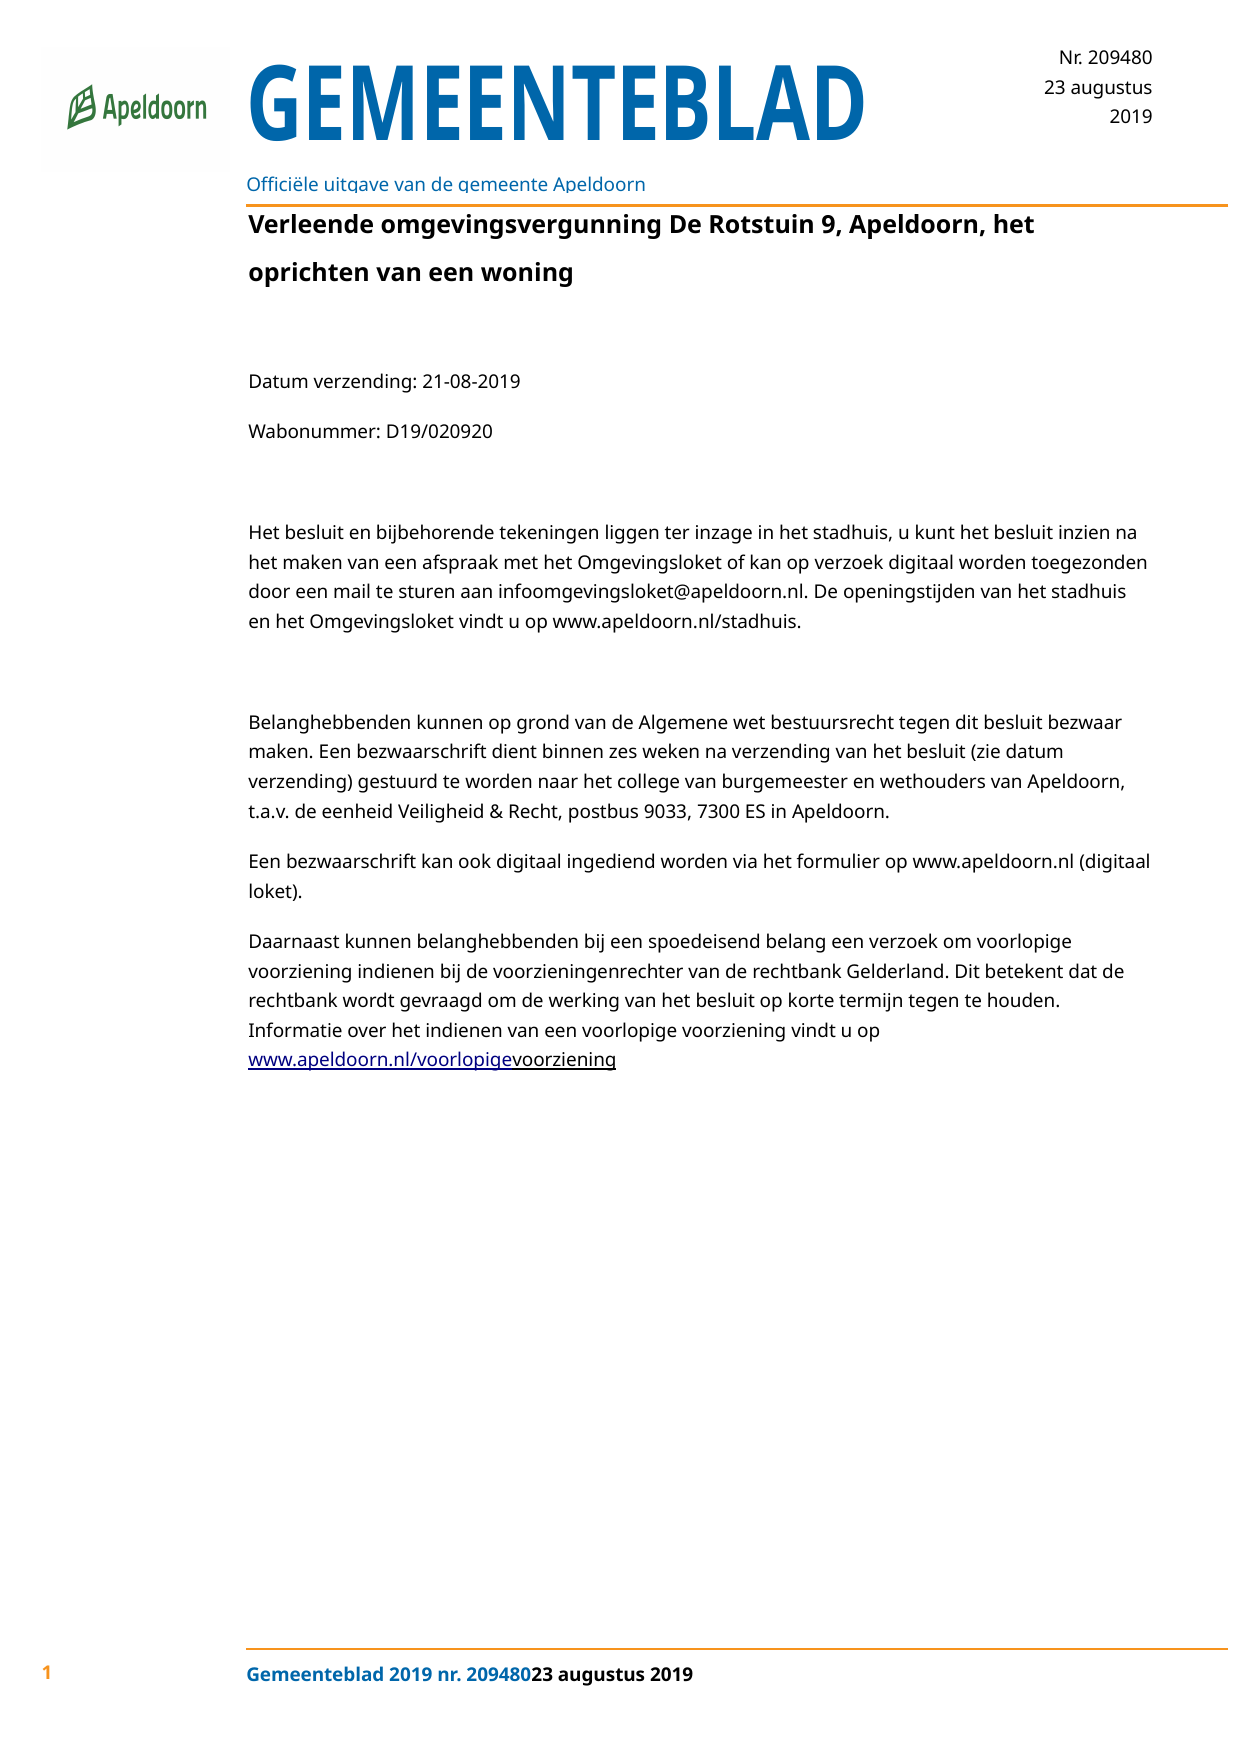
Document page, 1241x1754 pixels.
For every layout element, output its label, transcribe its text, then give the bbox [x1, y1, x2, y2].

text Verleende omgevingsvergunning De Rotstuin 9, Apeldoorn, het oprichten van een woning [248, 207, 1152, 288]
text Het besluit en bijbehorende tekeningen liggen ter inzage in het stadhuis, u kunt het besluit inzien na het maken van een afspraak met het Omgevingsloket of kan op verzoek digitaal worden toegezonden door een mail te sturen aan infoomgevingsloket@apeldoorn.nl. De openingstijden van het stadhuis en het Omgevingsloket vindt u op www.apeldoorn.nl/stadhuis. [248, 519, 1152, 634]
picture [41, 47, 231, 172]
text Een bezwaarschrift kan ook digitaal ingediend worden via het formulier op www.apeldoorn.nl (digitaal loket). [248, 848, 1152, 904]
text Daarnaast kunnen belanghebbenden bij een spoedeisend belang een verzoek om voorlopige voorziening indienen bij de voorzieningenrechter van de rechtbank Gelderland. Dit betekent dat de rechtbank wordt gevraagd om de werking van het besluit op korte termijn tegen te houden. Informatie over het indienen van een voorlopige voorziening vindt u op www.apeldoorn.nl/voorlopigevoorziening [248, 928, 1152, 1072]
text Wabonummer: D19/020920 [248, 419, 1152, 444]
text Datum verzending: 21-08-2019 [248, 368, 1152, 394]
text Belanghebbenden kunnen op grond van de Algemene wet bestuursrecht tegen dit besluit bezwaar maken. Een bezwaarschrift dient binnen zes weken na verzending van het besluit (zie datum verzending) gestuurd te worden naar het college van burgemeester en wethouders van Apeldoorn, t.a.v. de eenheid Veiligheid & Recht, postbus 9033, 7300 ES in Apeldoorn. [248, 709, 1152, 824]
